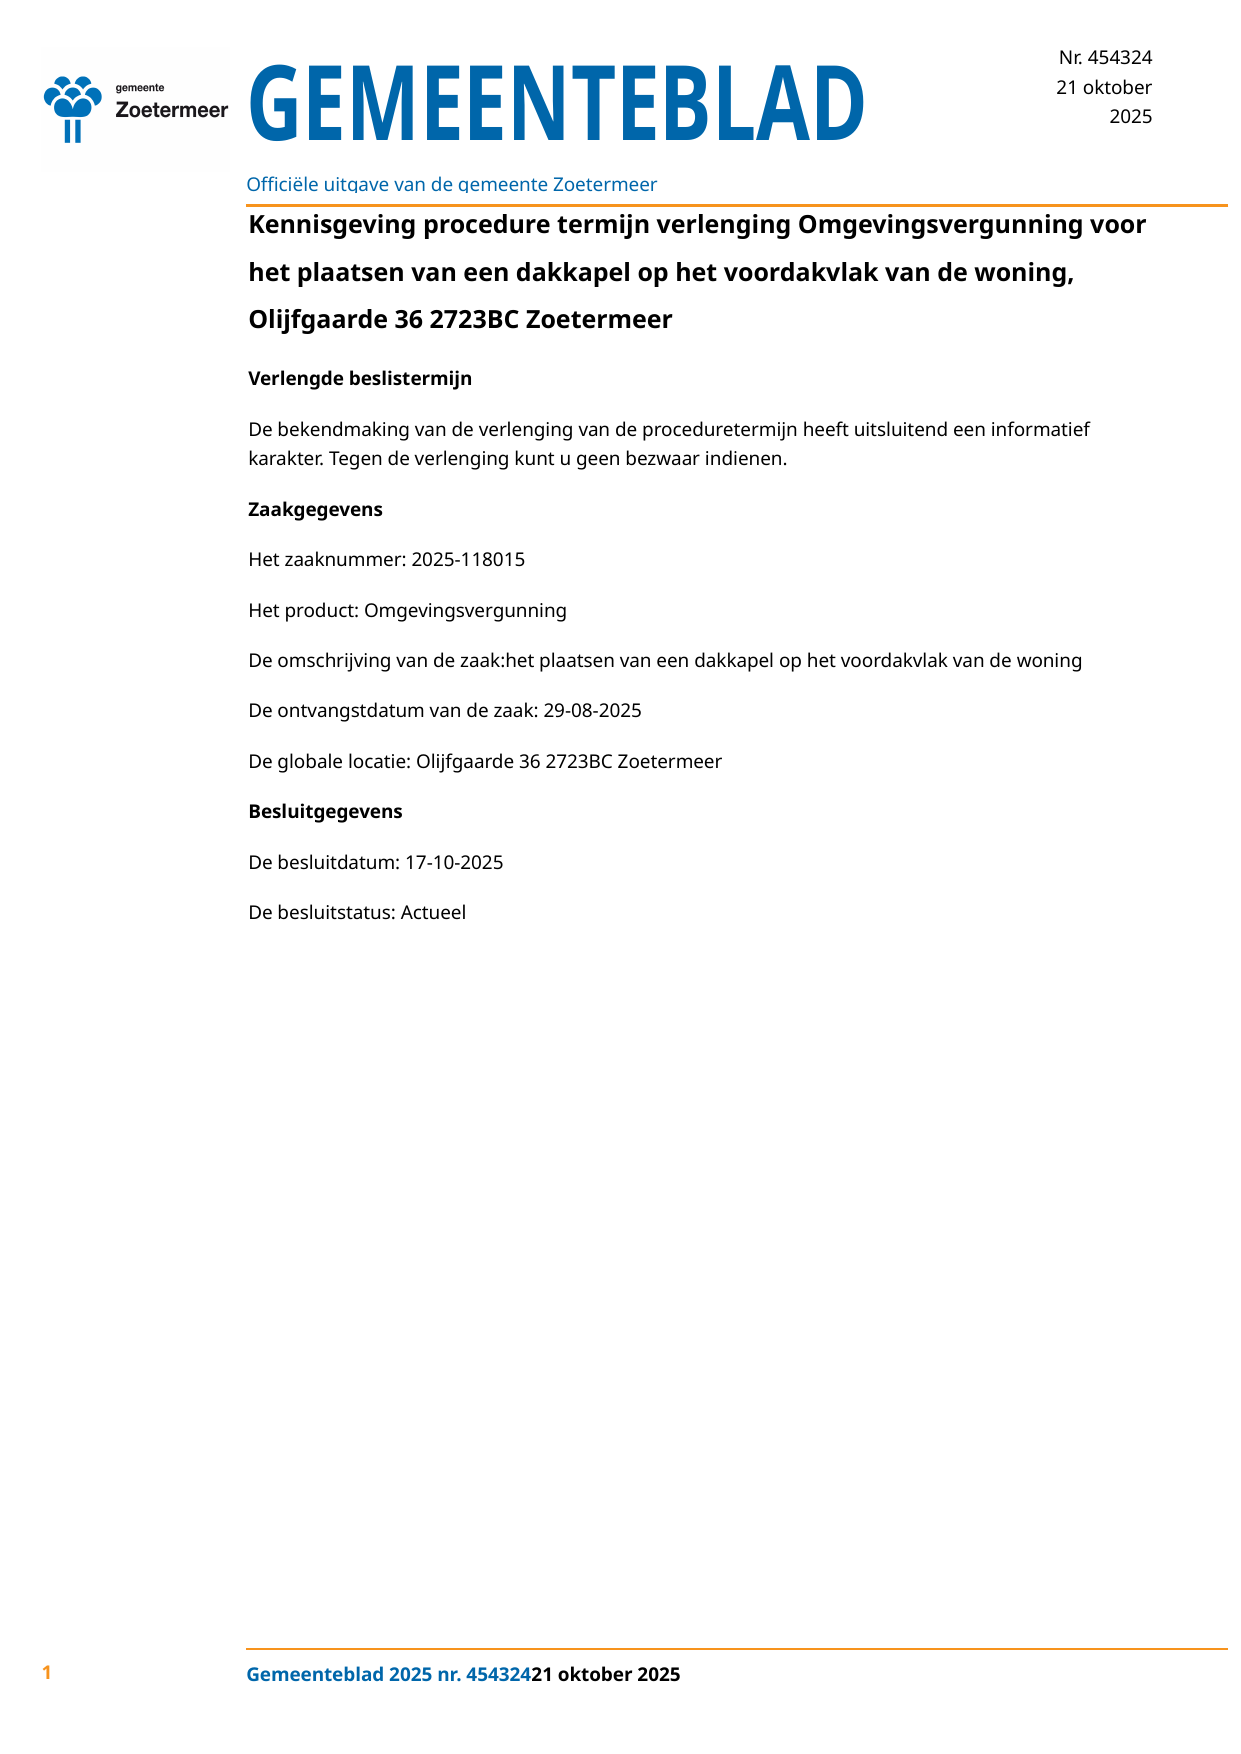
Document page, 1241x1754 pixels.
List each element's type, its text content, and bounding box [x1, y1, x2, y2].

text Verlengde beslistermijn [248, 366, 1152, 391]
text De besluitdatum: 17-10-2025 [248, 849, 1152, 874]
text Besluitgegevens [248, 798, 1152, 824]
picture [41, 47, 231, 172]
text De globale locatie: Olijfgaarde 36 2723BC Zoetermeer [248, 748, 1152, 774]
text De bekendmaking van de verlenging van de proceduretermijn heeft uitsluitend een informatief karakter. Tegen de verlenging kunt u geen bezwaar indienen. [248, 416, 1152, 471]
text De ontvangstdatum van de zaak: 29-08-2025 [248, 698, 1152, 723]
text Het product: Omgevingsvergunning [248, 597, 1152, 622]
text De besluitstatus: Actueel [248, 899, 1152, 925]
text Het zaaknummer: 2025-118015 [248, 546, 1152, 572]
text De omschrijving van de zaak:het plaatsen van een dakkapel op het voordakvlak van de woning [248, 647, 1152, 673]
text Kennisgeving procedure termijn verlenging Omgevingsvergunning voor het plaatsen van een dakkapel op het voordakvlak van de woning, Olijfgaarde 36 2723BC Zoetermeer [248, 207, 1152, 336]
text Zaakgegevens [248, 496, 1152, 522]
